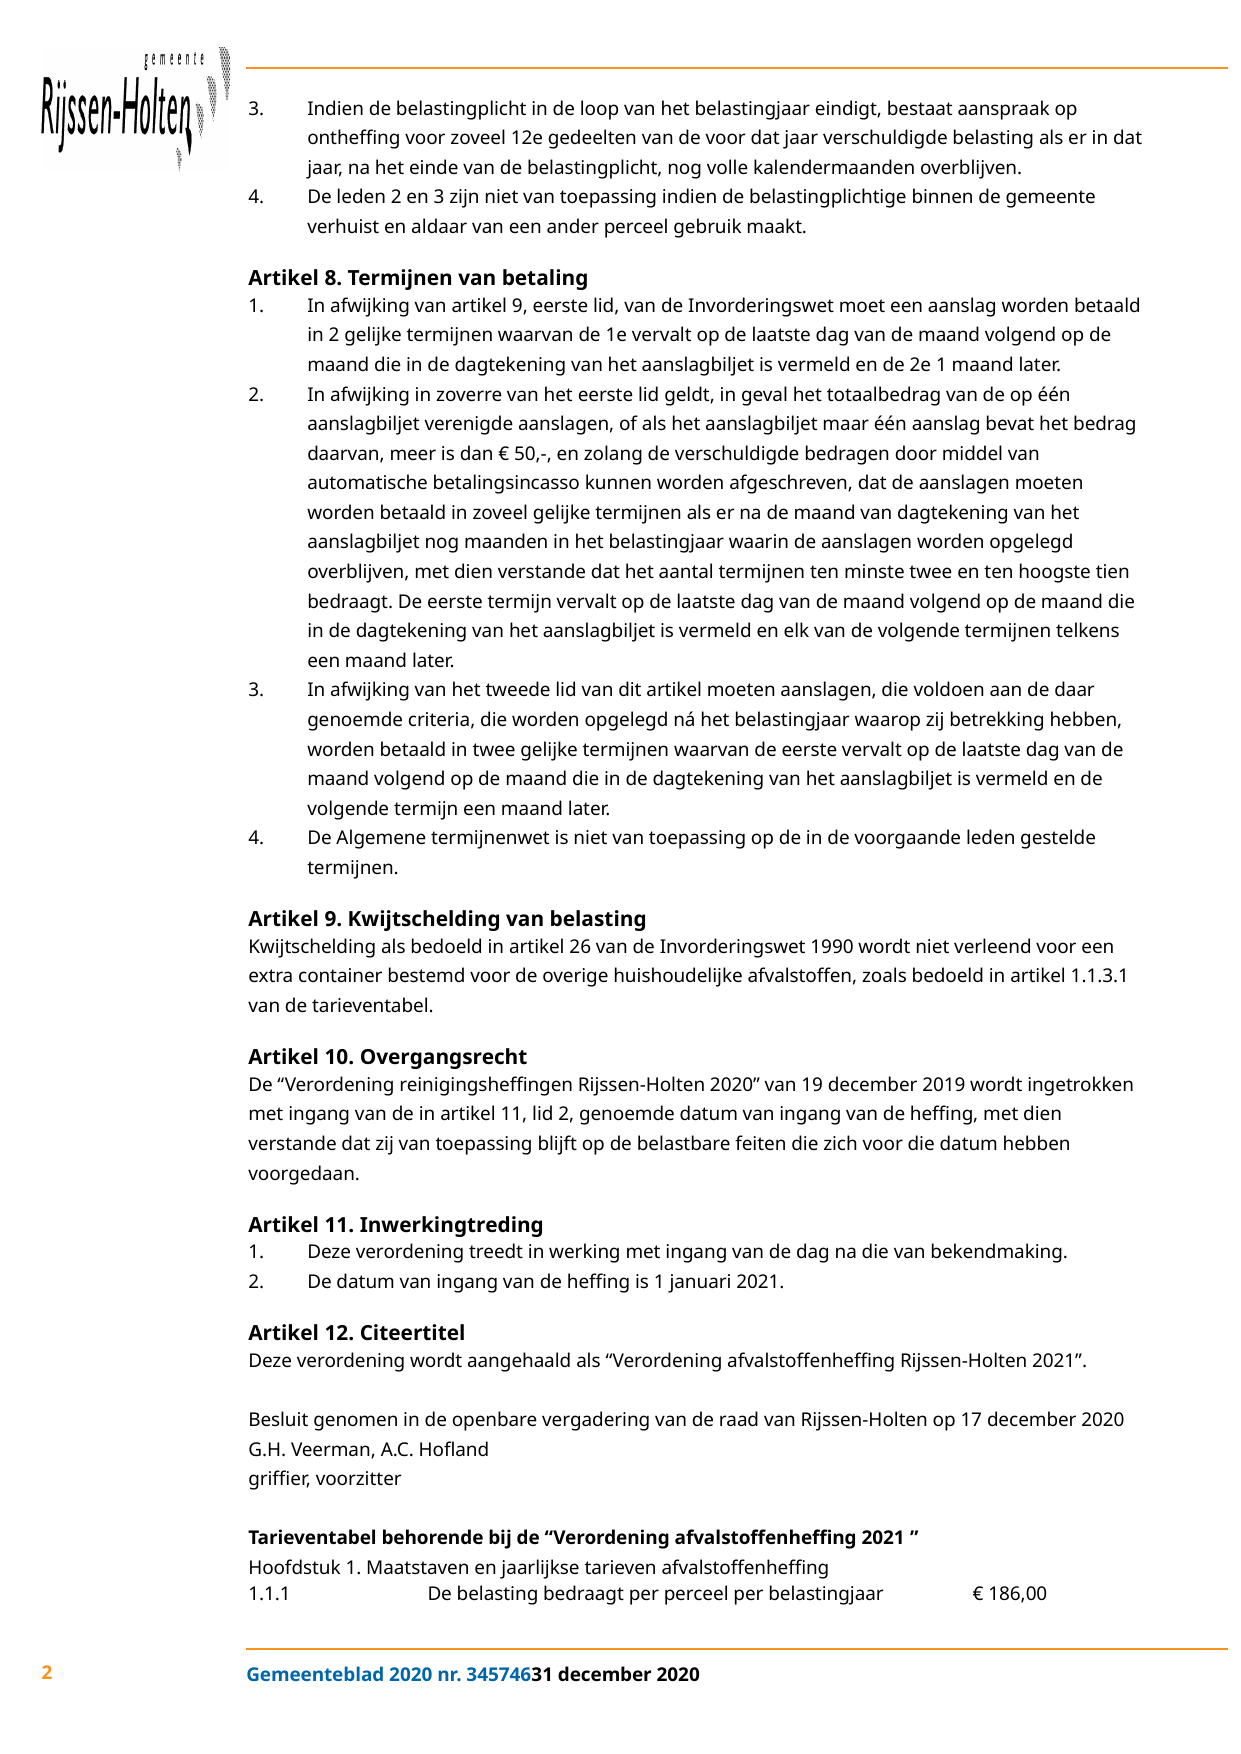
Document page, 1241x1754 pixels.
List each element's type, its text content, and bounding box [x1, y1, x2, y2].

list De Algemene termijnenwet is niet van toepassing op de in de voorgaande leden gestelde termijnen. [248, 824, 1152, 880]
table_header Hoofdstuk 1. Maatstaven en jaarlijkse tarieven afvalstoffenheffing [248, 1554, 1152, 1580]
list De datum van ingang van de heffing is 1 januari 2021. [248, 1268, 1152, 1294]
text Kwijtschelding als bedoeld in artikel 26 van de Invorderingswet 1990 wordt niet verleend voor een extra container bestemd voor de overige huishoudelijke afvalstoffen, zoals bedoeld in artikel 1.1.3.1 van de tarieventabel. [248, 933, 1152, 1018]
list Indien de belastingplicht in de loop van het belastingjaar eindigt, bestaat aanspraak op ontheffing voor zoveel 12e gedeelten van de voor dat jaar verschuldigde belasting als er in dat jaar, na het einde van de belastingplicht, nog volle kalendermaanden overblijven. [248, 95, 1152, 180]
text Besluit genomen in de openbare vergadering van de raad van Rijssen-Holten op 17 december 2020 [248, 1406, 1152, 1432]
text Artikel 10. Overgangsrecht [248, 1042, 1152, 1071]
table_cell De belasting bedraagt per perceel per belastingjaar [427, 1580, 972, 1606]
text Artikel 9. Kwijtschelding van belasting [248, 904, 1152, 933]
table_cell 1.1.1 [248, 1580, 427, 1606]
picture [41, 47, 231, 172]
text G.H. Veerman, A.C. Hofland [248, 1436, 1152, 1461]
text Artikel 11. Inwerkingtreding [248, 1210, 1152, 1238]
list De leden 2 en 3 zijn niet van toepassing indien de belastingplichtige binnen de gemeente verhuist en aldaar van een ander perceel gebruik maakt. [248, 183, 1152, 239]
text Artikel 12. Citeertitel [248, 1318, 1152, 1347]
text Deze verordening wordt aangehaald als “Verordening afvalstoffenheffing Rijssen-Holten 2021”. [248, 1347, 1152, 1373]
text Artikel 8. Termijnen van betaling [248, 263, 1152, 292]
list In afwijking van artikel 9, eerste lid, van de Invorderingswet moet een aanslag worden betaald in 2 gelijke termijnen waarvan de 1e vervalt op de laatste dag van de maand volgend op de maand die in de dagtekening van het aanslagbiljet is vermeld en de 2e 1 maand later. [248, 292, 1152, 377]
list In afwijking van het tweede lid van dit artikel moeten aanslagen, die voldoen aan de daar genoemde criteria, die worden opgelegd ná het belastingjaar waarop zij betrekking hebben, worden betaald in twee gelijke termijnen waarvan de eerste vervalt op de laatste dag van de maand volgend op de maand die in de dagtekening van het aanslagbiljet is vermeld en de volgende termijn een maand later. [248, 677, 1152, 821]
text De “Verordening reinigingsheffingen Rijssen-Holten 2020” van 19 december 2019 wordt ingetrokken met ingang van de in artikel 11, lid 2, genoemde datum van ingang van de heffing, met dien verstande dat zij van toepassing blijft op de belastbare feiten die zich voor die datum hebben voorgedaan. [248, 1071, 1152, 1185]
text Tarieventabel behorende bij de “Verordening afvalstoffenheffing 2021 ” [248, 1524, 1152, 1550]
text griffier, voorzitter [248, 1465, 1152, 1491]
list In afwijking in zoverre van het eerste lid geldt, in geval het totaalbedrag van de op één aanslagbiljet verenigde aanslagen, of als het aanslagbiljet maar één aanslag bevat het bedrag daarvan, meer is dan € 50,-, en zolang de verschuldigde bedragen door middel van automatische betalingsincasso kunnen worden afgeschreven, dat de aanslagen moeten worden betaald in zoveel gelijke termijnen als er na de maand van dagtekening van het aanslagbiljet nog maanden in het belastingjaar waarin de aanslagen worden opgelegd overblijven, met dien verstande dat het aantal termijnen ten minste twee en ten hoogste tien bedraagt. De eerste termijn vervalt op de laatste dag van de maand volgend op de maand die in de dagtekening van het aanslagbiljet is vermeld en elk van de volgende termijnen telkens een maand later. [248, 381, 1152, 673]
list Deze verordening treedt in werking met ingang van de dag na die van bekendmaking. [248, 1238, 1152, 1264]
table_cell € 186,00 [973, 1580, 1152, 1606]
